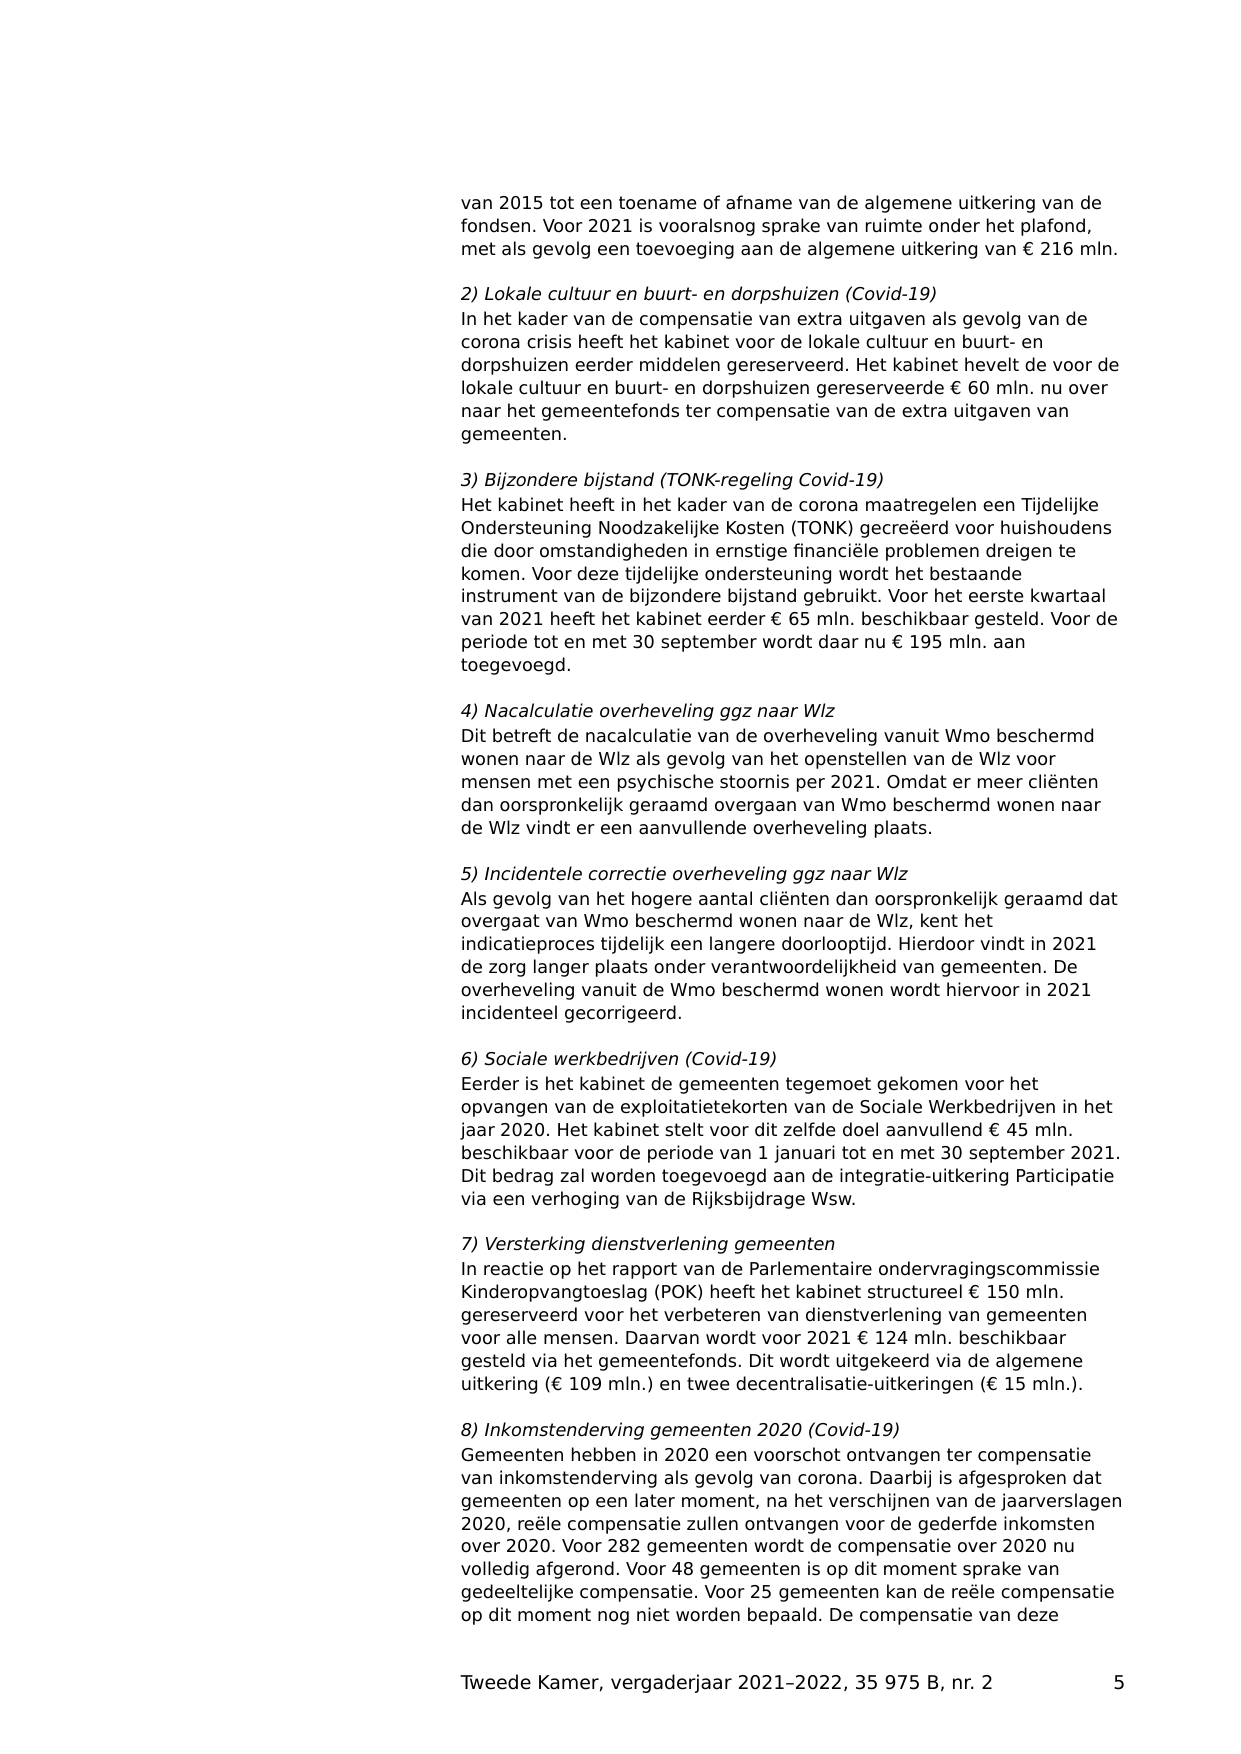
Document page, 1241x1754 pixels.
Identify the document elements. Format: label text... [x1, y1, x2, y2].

text In het kader van de compensatie van extra uitgaven als gevolg van de corona crisis heeft het kabinet voor de lokale cultuur en buurt- en dorpshuizen eerder middelen gereserveerd. Het kabinet hevelt de voor de lokale cultuur en buurt- en dorpshuizen gereserveerde € 60 mln. nu over naar het gemeentefonds ter compensatie van de extra uitgaven van gemeenten. [461, 307, 1125, 445]
text 2) Lokale cultuur en buurt- en dorpshuizen (Covid-19) [461, 282, 1125, 305]
text Dit betreft de nacalculatie van de overheveling vanuit Wmo beschermd wonen naar de Wlz als gevolg van het openstellen van de Wlz voor mensen met een psychische stoornis per 2021. Omdat er meer cliënten dan oorspronkelijk geraamd overgaan van Wmo beschermd wonen naar de Wlz vindt er een aanvullende overheveling plaats. [461, 724, 1125, 839]
text Eerder is het kabinet de gemeenten tegemoet gekomen voor het opvangen van de exploitatietekorten van de Sociale Werkbedrijven in het jaar 2020. Het kabinet stelt voor dit zelfde doel aanvullend € 45 mln. beschikbaar voor de periode van 1 januari tot en met 30 september 2021. Dit bedrag zal worden toegevoegd aan de integratie-uitkering Participatie via een verhoging van de Rijksbijdrage Wsw. [461, 1072, 1125, 1209]
text Als gevolg van het hogere aantal cliënten dan oorspronkelijk geraamd dat overgaat van Wmo beschermd wonen naar de Wlz, kent het indicatieproces tijdelijk een langere doorlooptijd. Hierdoor vindt in 2021 de zorg langer plaats onder verantwoordelijkheid van gemeenten. De overheveling vanuit de Wmo beschermd wonen wordt hiervoor in 2021 incidenteel gecorrigeerd. [461, 887, 1125, 1024]
text Het kabinet heeft in het kader van de corona maatregelen een Tijdelijke Ondersteuning Noodzakelijke Kosten (TONK) gecreëerd voor huishoudens die door omstandigheden in ernstige financiële problemen dreigen te komen. Voor deze tijdelijke ondersteuning wordt het bestaande instrument van de bijzondere bijstand gebruikt. Voor het eerste kwartaal van 2021 heeft het kabinet eerder € 65 mln. beschikbaar gesteld. Voor de periode tot en met 30 september wordt daar nu € 195 mln. aan toegevoegd. [461, 493, 1125, 676]
text van 2015 tot een toename of afname van de algemene uitkering van de fondsen. Voor 2021 is vooralsnog sprake van ruimte onder het plafond, met als gevolg een toevoeging aan de algemene uitkering van € 216 mln. [461, 191, 1125, 259]
text 3) Bijzondere bijstand (TONK-regeling Covid-19) [461, 468, 1125, 491]
text 6) Sociale werkbedrijven (Covid-19) [461, 1047, 1125, 1070]
text 8) Inkomstenderving gemeenten 2020 (Covid-19) [461, 1418, 1125, 1441]
text Gemeenten hebben in 2020 een voorschot ontvangen ter compensatie van inkomstenderving als gevolg van corona. Daarbij is afgesproken dat gemeenten op een later moment, na het verschijnen van de jaarverslagen 2020, reële compensatie zullen ontvangen voor de gederfde inkomsten over 2020. Voor 282 gemeenten wordt de compensatie over 2020 nu volledig afgerond. Voor 48 gemeenten is op dit moment sprake van gedeeltelijke compensatie. Voor 25 gemeenten kan de reële compensatie op dit moment nog niet worden bepaald. De compensatie van deze [461, 1443, 1125, 1626]
text In reactie op het rapport van de Parlementaire ondervragingscommissie Kinderopvangtoeslag (POK) heeft het kabinet structureel € 150 mln. gereserveerd voor het verbeteren van dienstverlening van gemeenten voor alle mensen. Daarvan wordt voor 2021 € 124 mln. beschikbaar gesteld via het gemeentefonds. Dit wordt uitgekeerd via de algemene uitkering (€ 109 mln.) en twee decentralisatie-uitkeringen (€ 15 mln.). [461, 1257, 1125, 1395]
text 5) Incidentele correctie overheveling ggz naar Wlz [461, 862, 1125, 884]
text 4) Nacalculatie overheveling ggz naar Wlz [461, 699, 1125, 722]
text 7) Versterking dienstverlening gemeenten [461, 1232, 1125, 1255]
